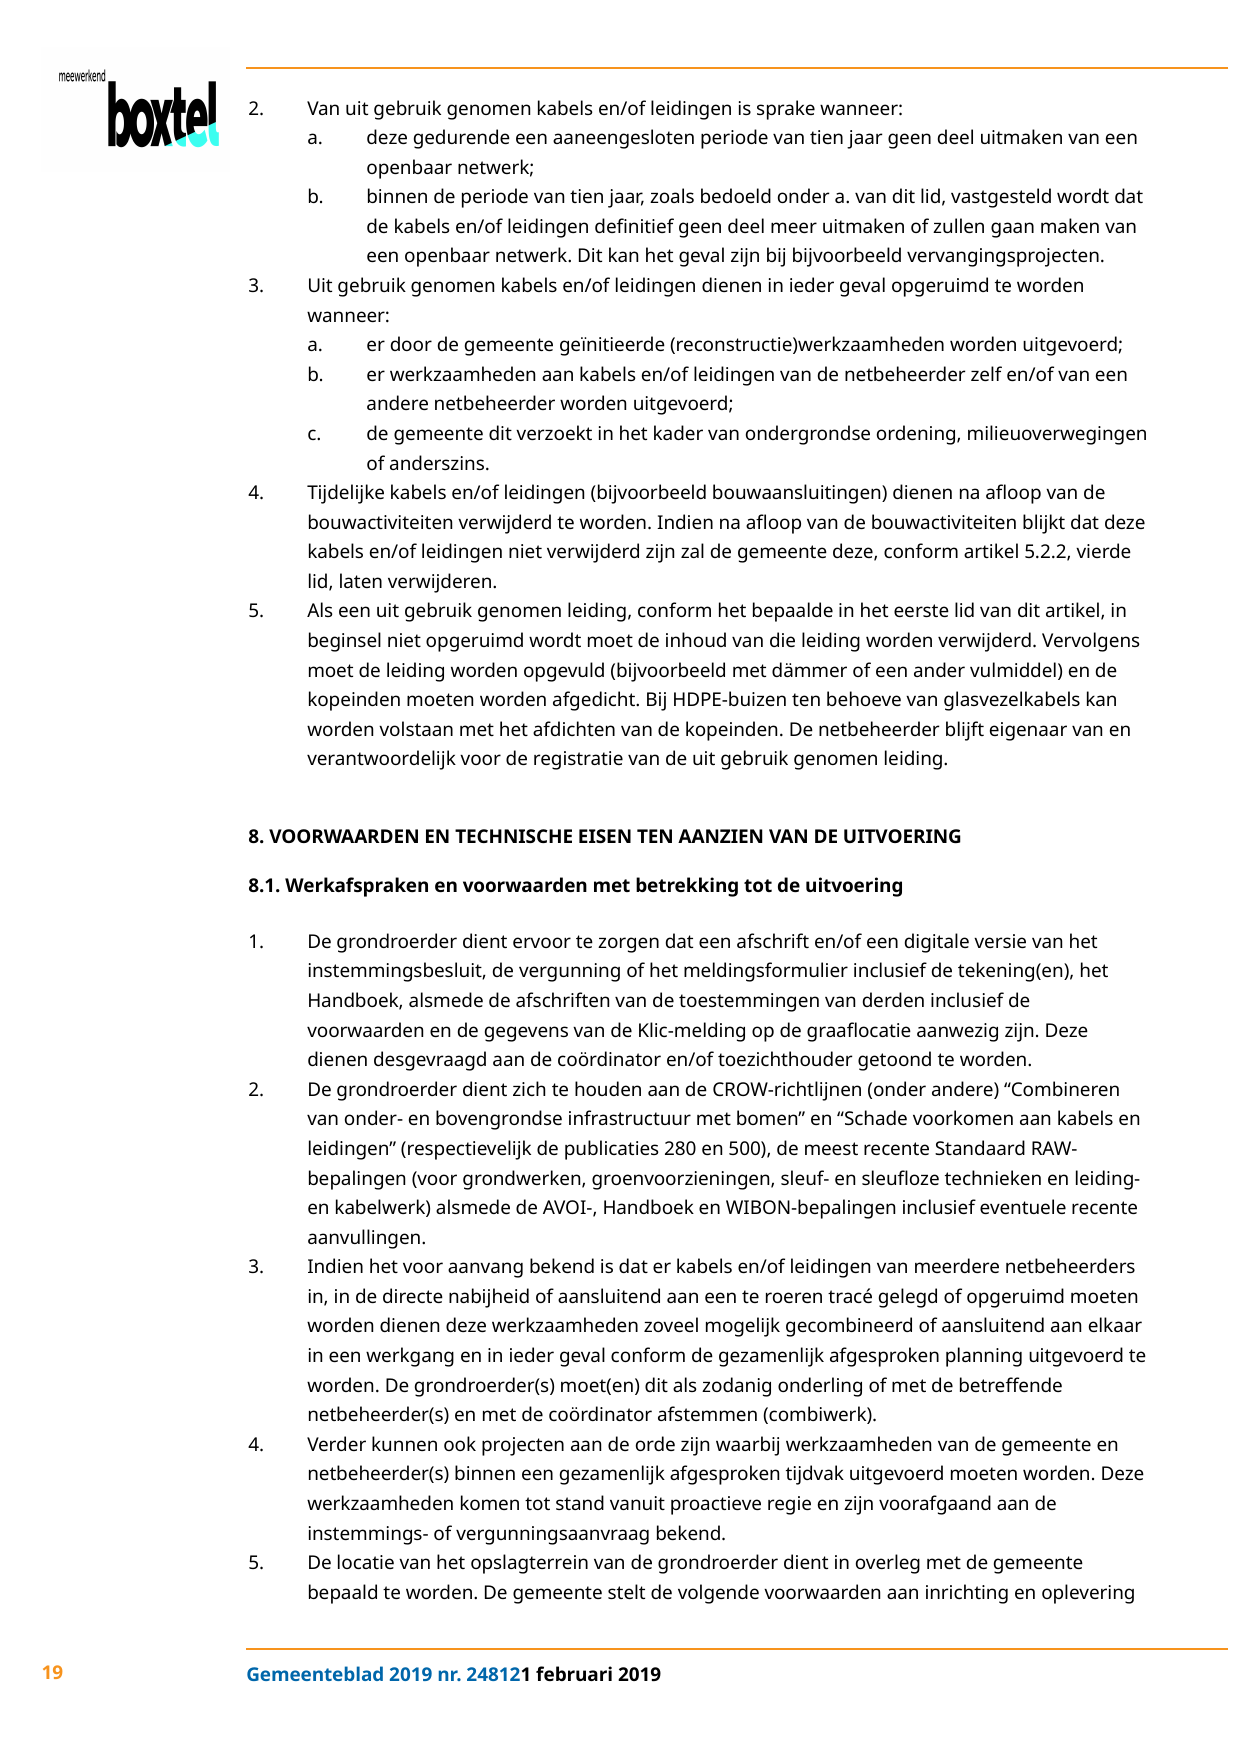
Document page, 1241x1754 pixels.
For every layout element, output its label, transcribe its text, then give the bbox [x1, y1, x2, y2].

list Verder kunnen ook projecten aan de orde zijn waarbij werkzaamheden van de gemeente en netbeheerder(s) binnen een gezamenlijk afgesproken tijdvak uitgevoerd moeten worden. Deze werkzaamheden komen tot stand vanuit proactieve regie en zijn voorafgaand aan de instemmings- of vergunningsaanvraag bekend. [248, 1431, 1152, 1546]
text 8. VOORWAARDEN EN TECHNISCHE EISEN TEN AANZIEN VAN DE UITVOERING [248, 821, 1152, 849]
list De grondroerder dient ervoor te zorgen dat een afschrift en/of een digitale versie van het instemmingsbesluit, de vergunning of het meldingsformulier inclusief de tekening(en), het Handboek, alsmede de afschriften van de toestemmingen van derden inclusief de voorwaarden en de gegevens van de Klic-melding op de graaflocatie aanwezig zijn. Deze dienen desgevraagd aan de coördinator en/of toezichthouder getoond te worden. [248, 928, 1152, 1072]
list De grondroerder dient zich te houden aan de CROW-richtlijnen (onder andere) “Combineren van onder- en bovengrondse infrastructuur met bomen” en “Schade voorkomen aan kabels en leidingen” (respectievelijk de publicaties 280 en 500), de meest recente Standaard RAW-bepalingen (voor grondwerken, groenvoorzieningen, sleuf- en sleufloze technieken en leiding- en kabelwerk) alsmede de AVOI-, Handboek en WIBON-bepalingen inclusief eventuele recente aanvullingen. [248, 1076, 1152, 1250]
list Uit gebruik genomen kabels en/of leidingen dienen in ieder geval opgeruimd te worden wanneer: [248, 272, 1152, 328]
list deze gedurende een aaneengesloten periode van tien jaar geen deel uitmaken van een openbaar netwerk; [307, 124, 1152, 180]
list De locatie van het opslagterrein van de grondroerder dient in overleg met de gemeente bepaald te worden. De gemeente stelt de volgende voorwaarden aan inrichting en oplevering [248, 1549, 1152, 1605]
list Tijdelijke kabels en/of leidingen (bijvoorbeeld bouwaansluitingen) dienen na afloop van de bouwactiviteiten verwijderd te worden. Indien na afloop van de bouwactiviteiten blijkt dat deze kabels en/of leidingen niet verwijderd zijn zal de gemeente deze, conform artikel 5.2.2, vierde lid, laten verwijderen. [248, 479, 1152, 594]
list er werkzaamheden aan kabels en/of leidingen van de netbeheerder zelf en/of van een andere netbeheerder worden uitgevoerd; [307, 361, 1152, 416]
list de gemeente dit verzoekt in het kader van ondergrondse ordening, milieuoverwegingen of anderszins. [307, 420, 1152, 476]
list er door de gemeente geïnitieerde (reconstructie)werkzaamheden worden uitgevoerd; [307, 331, 1152, 357]
list Indien het voor aanvang bekend is dat er kabels en/of leidingen van meerdere netbeheerders in, in de directe nabijheid of aansluitend aan een te roeren tracé gelegd of opgeruimd moeten worden dienen deze werkzaamheden zoveel mogelijk gecombineerd of aansluitend aan elkaar in een werkgang en in ieder geval conform de gezamenlijk afgesproken planning uitgevoerd te worden. De grondroerder(s) moet(en) dit als zodanig onderling of met de betreffende netbeheerder(s) en met de coördinator afstemmen (combiwerk). [248, 1253, 1152, 1427]
text 8.1. Werkafspraken en voorwaarden met betrekking tot de uitvoering [248, 870, 1152, 898]
list binnen de periode van tien jaar, zoals bedoeld onder a. van dit lid, vastgesteld wordt dat de kabels en/of leidingen definitief geen deel meer uitmaken of zullen gaan maken van een openbaar netwerk. Dit kan het geval zijn bij bijvoorbeeld vervangingsprojecten. [307, 183, 1152, 268]
list Van uit gebruik genomen kabels en/of leidingen is sprake wanneer: [248, 95, 1152, 121]
picture [41, 47, 231, 172]
list Als een uit gebruik genomen leiding, conform het bepaalde in het eerste lid van dit artikel, in beginsel niet opgeruimd wordt moet de inhoud van die leiding worden verwijderd. Vervolgens moet de leiding worden opgevuld (bijvoorbeeld met dämmer of een ander vulmiddel) en de kopeinden moeten worden afgedicht. Bij HDPE-buizen ten behoeve van glasvezelkabels kan worden volstaan met het afdichten van de kopeinden. De netbeheerder blijft eigenaar van en verantwoordelijk voor de registratie van de uit gebruik genomen leiding. [248, 598, 1152, 771]
